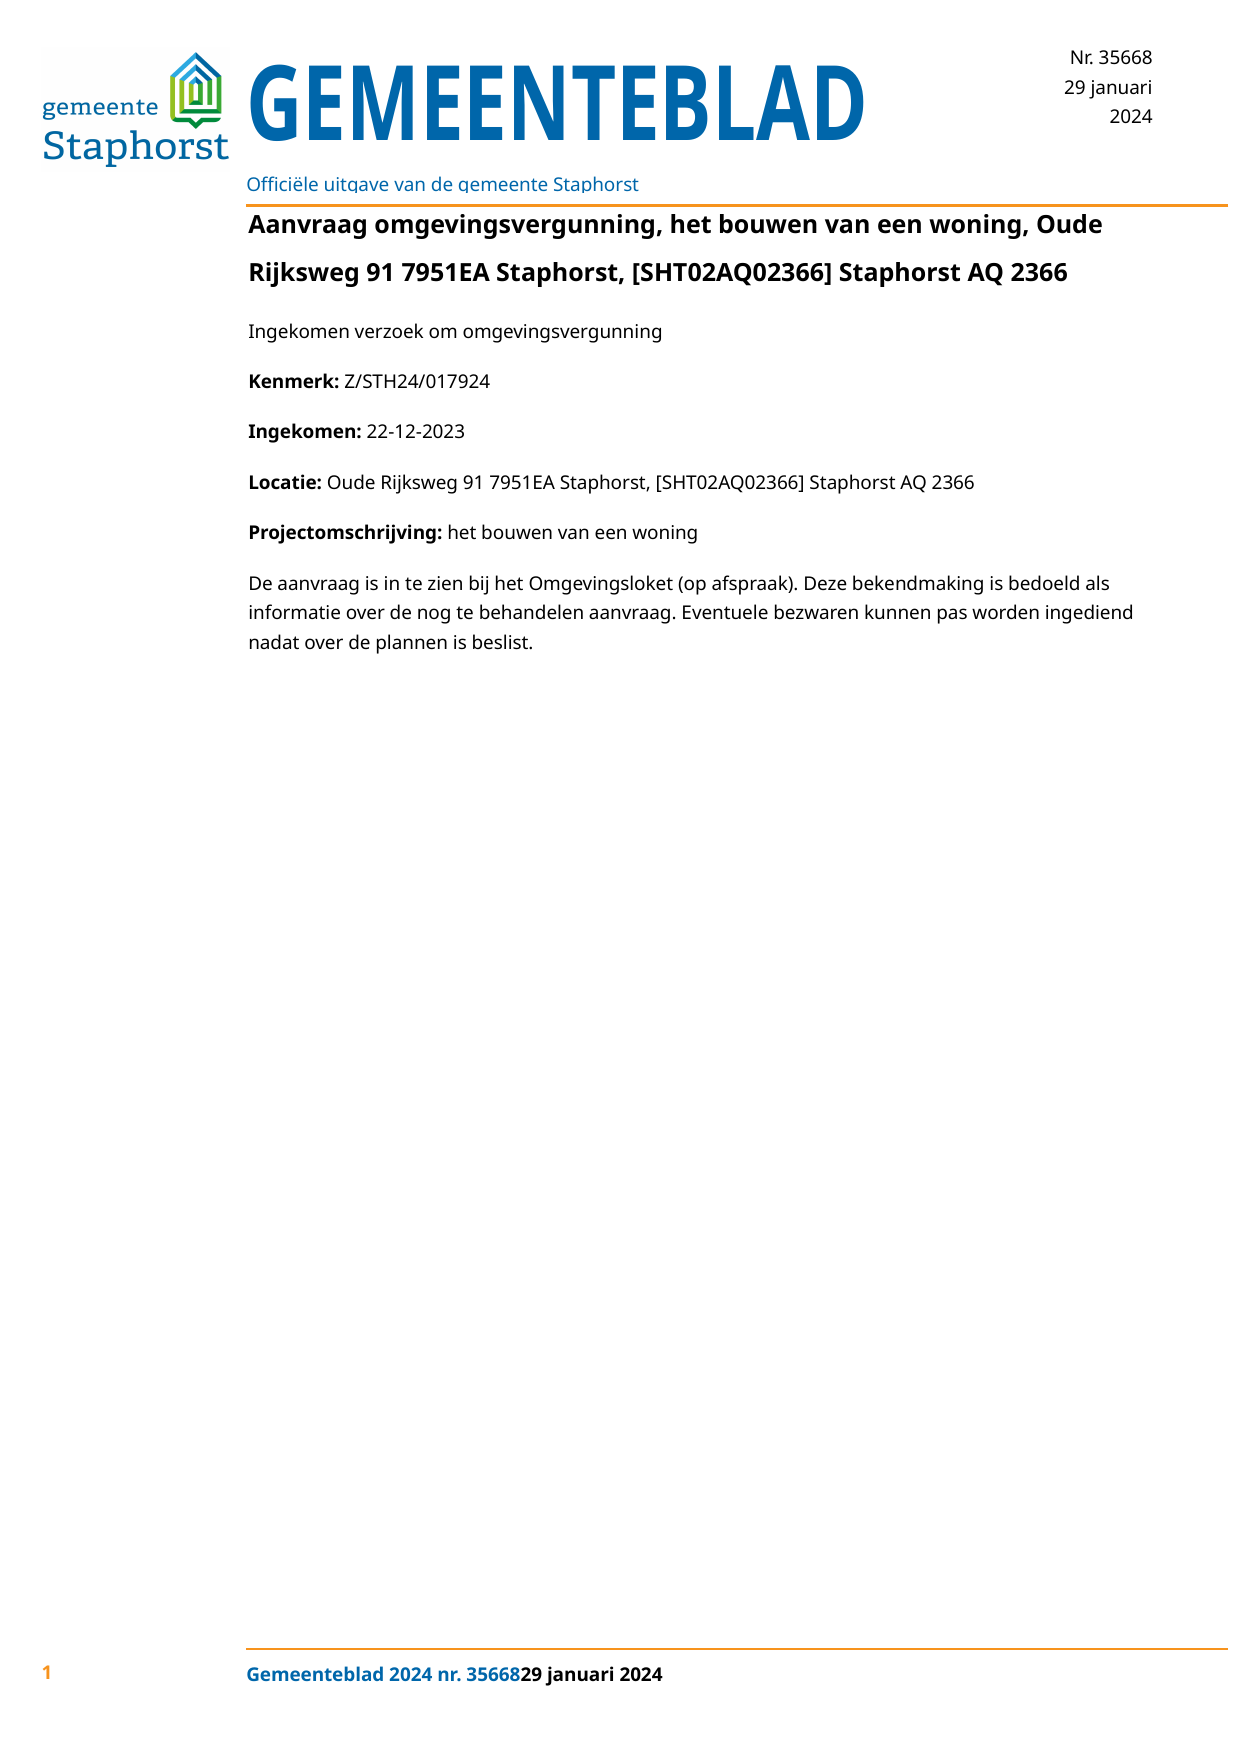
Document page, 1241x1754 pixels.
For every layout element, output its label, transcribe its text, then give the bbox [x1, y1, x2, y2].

text Locatie: Oude Rijksweg 91 7951EA Staphorst, [SHT02AQ02366] Staphorst AQ 2366 [248, 469, 1152, 495]
text De aanvraag is in te zien bij het Omgevingsloket (op afspraak). Deze bekendmaking is bedoeld als informatie over de nog te behandelen aanvraag. Eventuele bezwaren kunnen pas worden ingediend nadat over de plannen is beslist. [248, 570, 1152, 655]
text Projectomschrijving: het bouwen van een woning [248, 519, 1152, 545]
text Ingekomen verzoek om omgevingsvergunning [248, 318, 1152, 344]
picture [41, 47, 231, 172]
text Aanvraag omgevingsvergunning, het bouwen van een woning, Oude Rijksweg 91 7951EA Staphorst, [SHT02AQ02366] Staphorst AQ 2366 [248, 207, 1152, 288]
text Kenmerk: Z/STH24/017924 [248, 368, 1152, 394]
text Ingekomen: 22-12-2023 [248, 419, 1152, 444]
